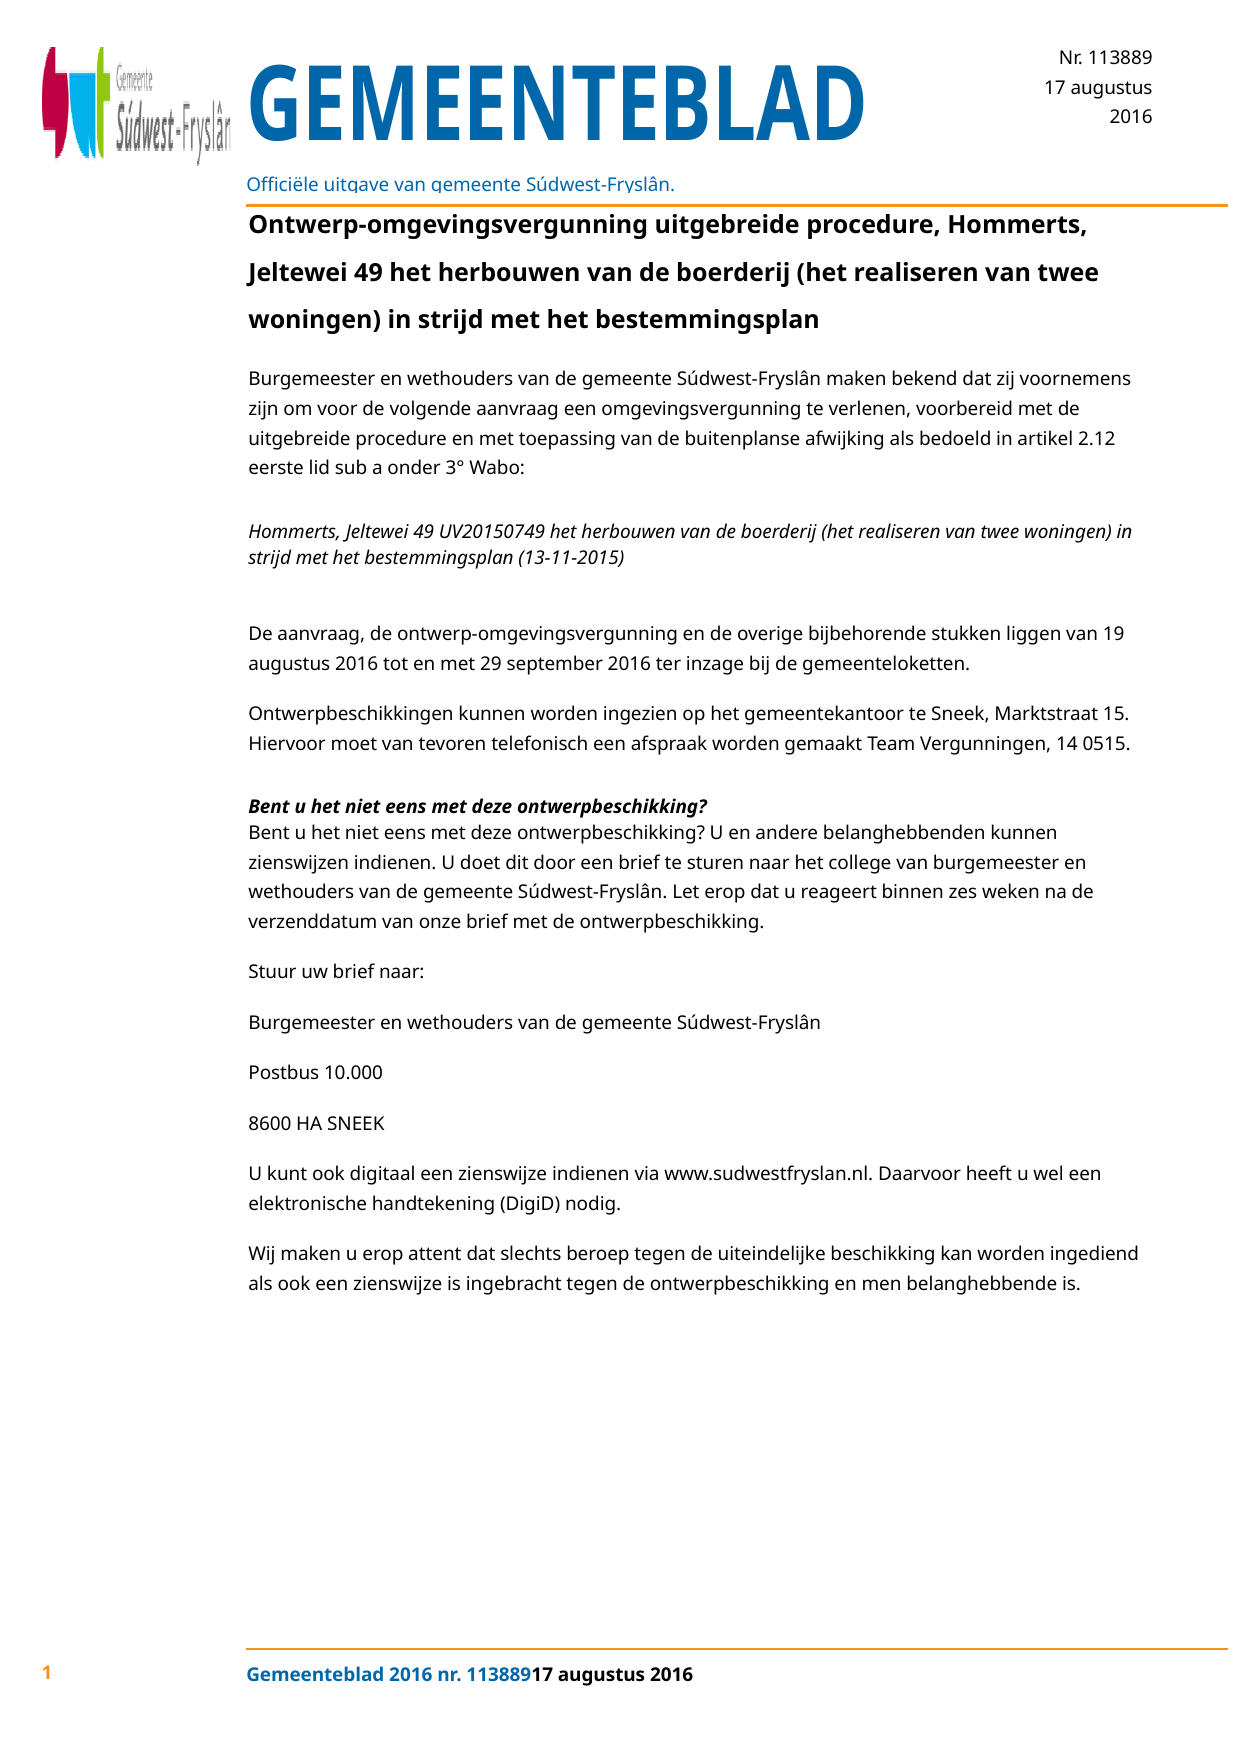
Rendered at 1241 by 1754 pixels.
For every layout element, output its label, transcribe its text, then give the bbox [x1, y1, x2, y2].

text De aanvraag, de ontwerp-omgevingsvergunning en de overige bijbehorende stukken liggen van 19 augustus 2016 tot en met 29 september 2016 ter inzage bij de gemeenteloketten. [248, 620, 1152, 675]
text Postbus 10.000 [248, 1059, 1152, 1085]
text Bent u het niet eens met deze ontwerpbeschikking? U en andere belanghebbenden kunnen zienswijzen indienen. U doet dit door een brief te sturen naar het college van burgemeester en wethouders van de gemeente Súdwest-Fryslân. Let erop dat u reageert binnen zes weken na de verzenddatum van onze brief met de ontwerpbeschikking. [248, 819, 1152, 934]
text Ontwerp-omgevingsvergunning uitgebreide procedure, Hommerts, Jeltewei 49 het herbouwen van de boerderij (het realiseren van twee woningen) in strijd met het bestemmingsplan [248, 207, 1152, 336]
text Wij maken u erop attent dat slechts beroep tegen de uiteindelijke beschikking kan worden ingediend als ook een zienswijze is ingebracht tegen de ontwerpbeschikking en men belanghebbende is. [248, 1240, 1152, 1296]
text Bent u het niet eens met deze ontwerpbeschikking? [248, 794, 1152, 819]
text 8600 HA SNEEK [248, 1110, 1152, 1136]
text U kunt ook digitaal een zienswijze indienen via www.sudwestfryslan.nl. Daarvoor heeft u wel een elektronische handtekening (DigiD) nodig. [248, 1160, 1152, 1216]
text Stuur uw brief naar: [248, 958, 1152, 984]
text Burgemeester en wethouders van de gemeente Súdwest-Fryslân maken bekend dat zij voornemens zijn om voor de volgende aanvraag een omgevingsvergunning te verlenen, voorbereid met de uitgebreide procedure en met toepassing van de buitenplanse afwijking als bedoeld in artikel 2.12 eerste lid sub a onder 3° Wabo: [248, 366, 1152, 480]
text Ontwerpbeschikkingen kunnen worden ingezien op het gemeentekantoor te Sneek, Marktstraat 15. Hiervoor moet van tevoren telefonisch een afspraak worden gemaakt Team Vergunningen, 14 0515. [248, 700, 1152, 755]
picture [41, 47, 231, 172]
text Burgemeester en wethouders van de gemeente Súdwest-Fryslân [248, 1009, 1152, 1035]
text Hommerts, Jeltewei 49 UV20150749 het herbouwen van de boerderij (het realiseren van twee woningen) in strijd met het bestemmingsplan (13-11-2015) [248, 518, 1152, 570]
